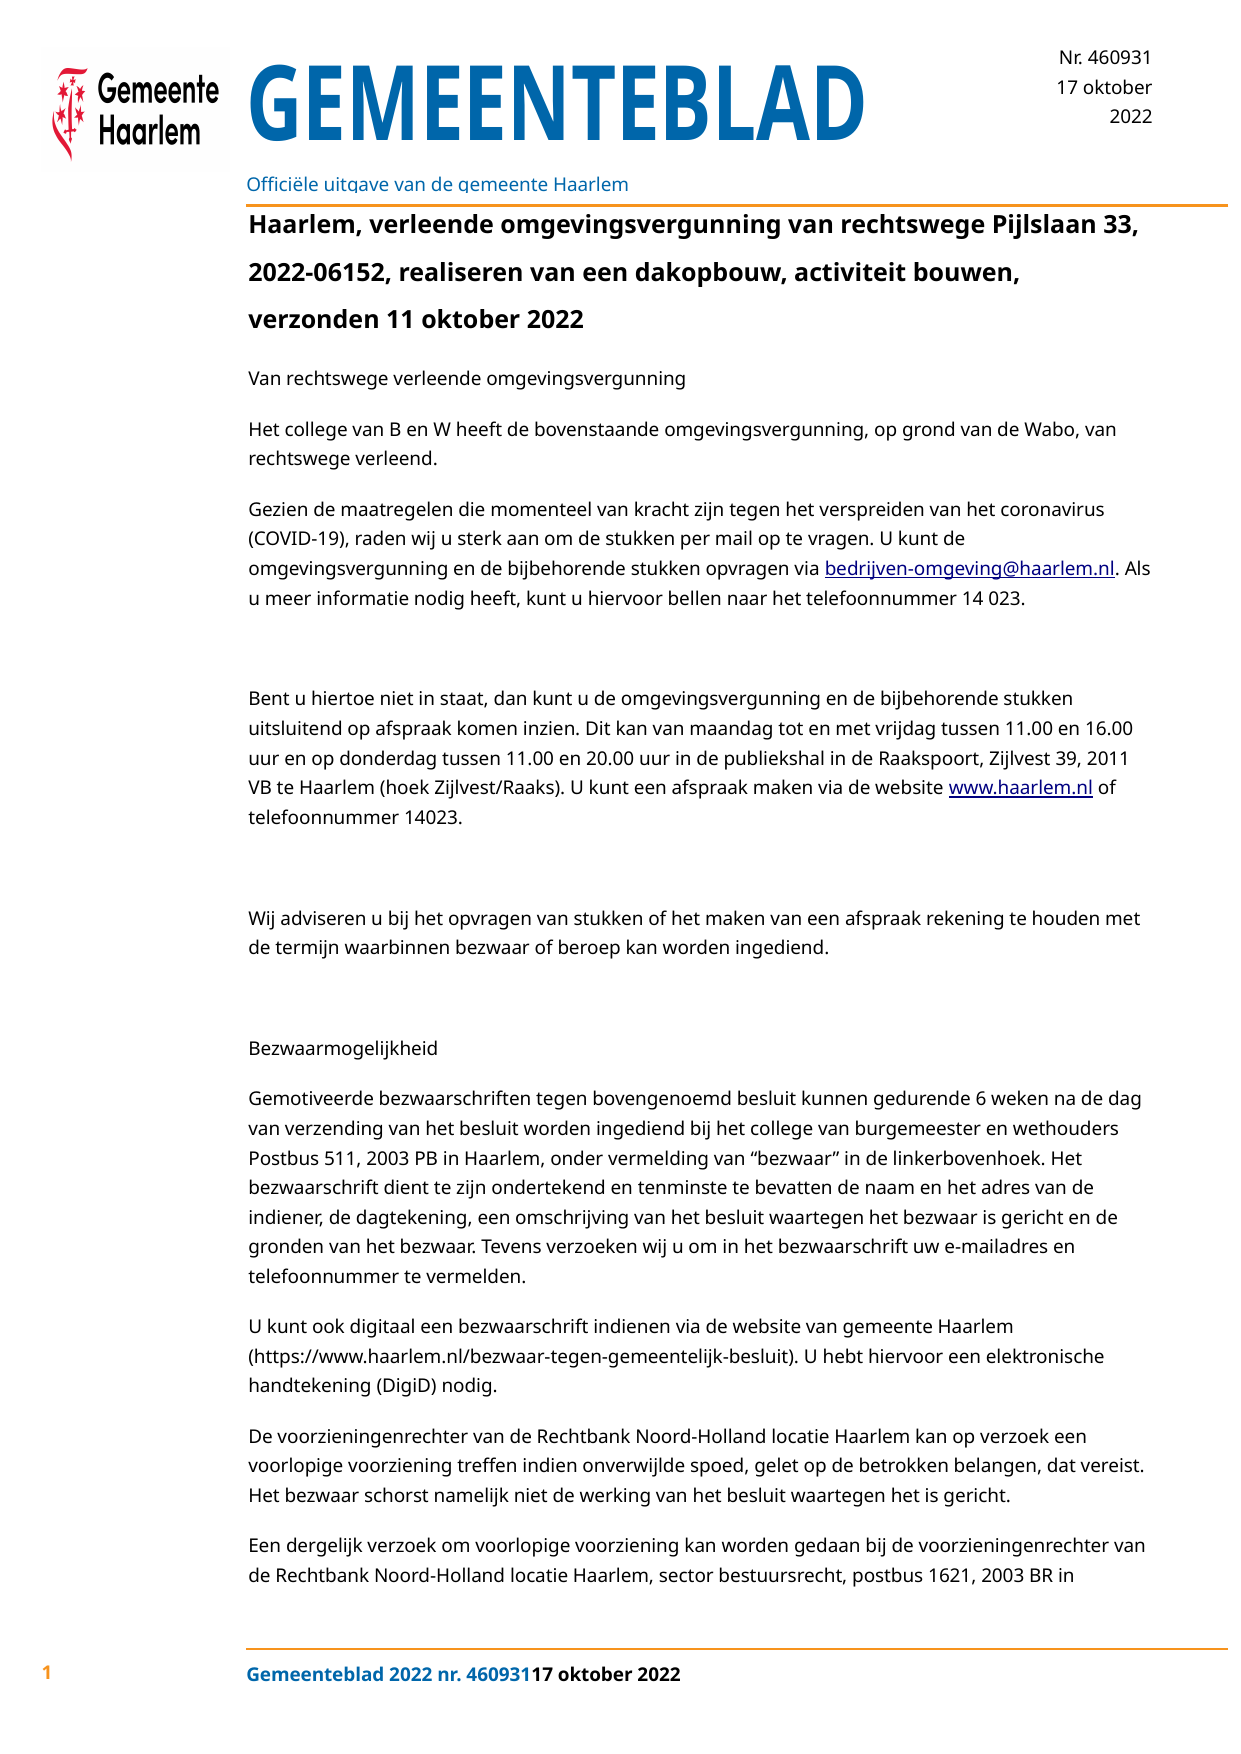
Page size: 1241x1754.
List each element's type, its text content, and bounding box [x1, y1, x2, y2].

text Bent u hiertoe niet in staat, dan kunt u de omgevingsvergunning en de bijbehorende stukken uitsluitend op afspraak komen inzien. Dit kan van maandag tot en met vrijdag tussen 11.00 en 16.00 uur en op donderdag tussen 11.00 en 20.00 uur in de publiekshal in de Raakspoort, Zijlvest 39, 2011 VB te Haarlem (hoek Zijlvest/Raaks). U kunt een afspraak maken via de website www.haarlem.nl of telefoonnummer 14023. [248, 686, 1152, 829]
text U kunt ook digitaal een bezwaarschrift indienen via de website van gemeente Haarlem (https://www.haarlem.nl/bezwaar-tegen-gemeentelijk-besluit). U hebt hiervoor een elektronische handtekening (DigiD) nodig. [248, 1313, 1152, 1398]
text De voorzieningenrechter van de Rechtbank Noord-Holland locatie Haarlem kan op verzoek een voorlopige voorziening treffen indien onverwijlde spoed, gelet op de betrokken belangen, dat vereist. Het bezwaar schorst namelijk niet de werking van het besluit waartegen het is gericht. [248, 1423, 1152, 1508]
text Gemotiveerde bezwaarschriften tegen bovengenoemd besluit kunnen gedurende 6 weken na de dag van verzending van het besluit worden ingediend bij het college van burgemeester en wethouders Postbus 511, 2003 PB in Haarlem, onder vermelding van “bezwaar” in de linkerbovenhoek. Het bezwaarschrift dient te zijn ondertekend en tenminste te bevatten de naam en het adres van de indiener, de dagtekening, een omschrijving van het besluit waartegen het bezwaar is gericht en de gronden van het bezwaar. Tevens verzoeken wij u om in het bezwaarschrift uw e-mailadres en telefoonnummer te vermelden. [248, 1086, 1152, 1289]
text Gezien de maatregelen die momenteel van kracht zijn tegen het verspreiden van het coronavirus (COVID-19), raden wij u sterk aan om de stukken per mail op te vragen. U kunt de omgevingsvergunning en de bijbehorende stukken opvragen via bedrijven-omgeving@haarlem.nl. Als u meer informatie nodig heeft, kunt u hiervoor bellen naar het telefoonnummer 14 023. [248, 496, 1152, 610]
picture [41, 47, 231, 172]
text Haarlem, verleende omgevingsvergunning van rechtswege Pijlslaan 33, 2022-06152, realiseren van een dakopbouw, activiteit bouwen, verzonden 11 oktober 2022 [248, 207, 1152, 336]
text Bezwaarmogelijkheid [248, 1035, 1152, 1061]
text Het college van B en W heeft de bovenstaande omgevingsvergunning, op grond van de Wabo, van rechtswege verleend. [248, 416, 1152, 471]
text Een dergelijk verzoek om voorlopige voorziening kan worden gedaan bij de voorzieningenrechter van de Rechtbank Noord-Holland locatie Haarlem, sector bestuursrecht, postbus 1621, 2003 BR in [248, 1533, 1152, 1588]
text Van rechtswege verleende omgevingsvergunning [248, 366, 1152, 391]
text Wij adviseren u bij het opvragen van stukken of het maken van een afspraak rekening te houden met de termijn waarbinnen bezwaar of beroep kan worden ingediend. [248, 905, 1152, 960]
